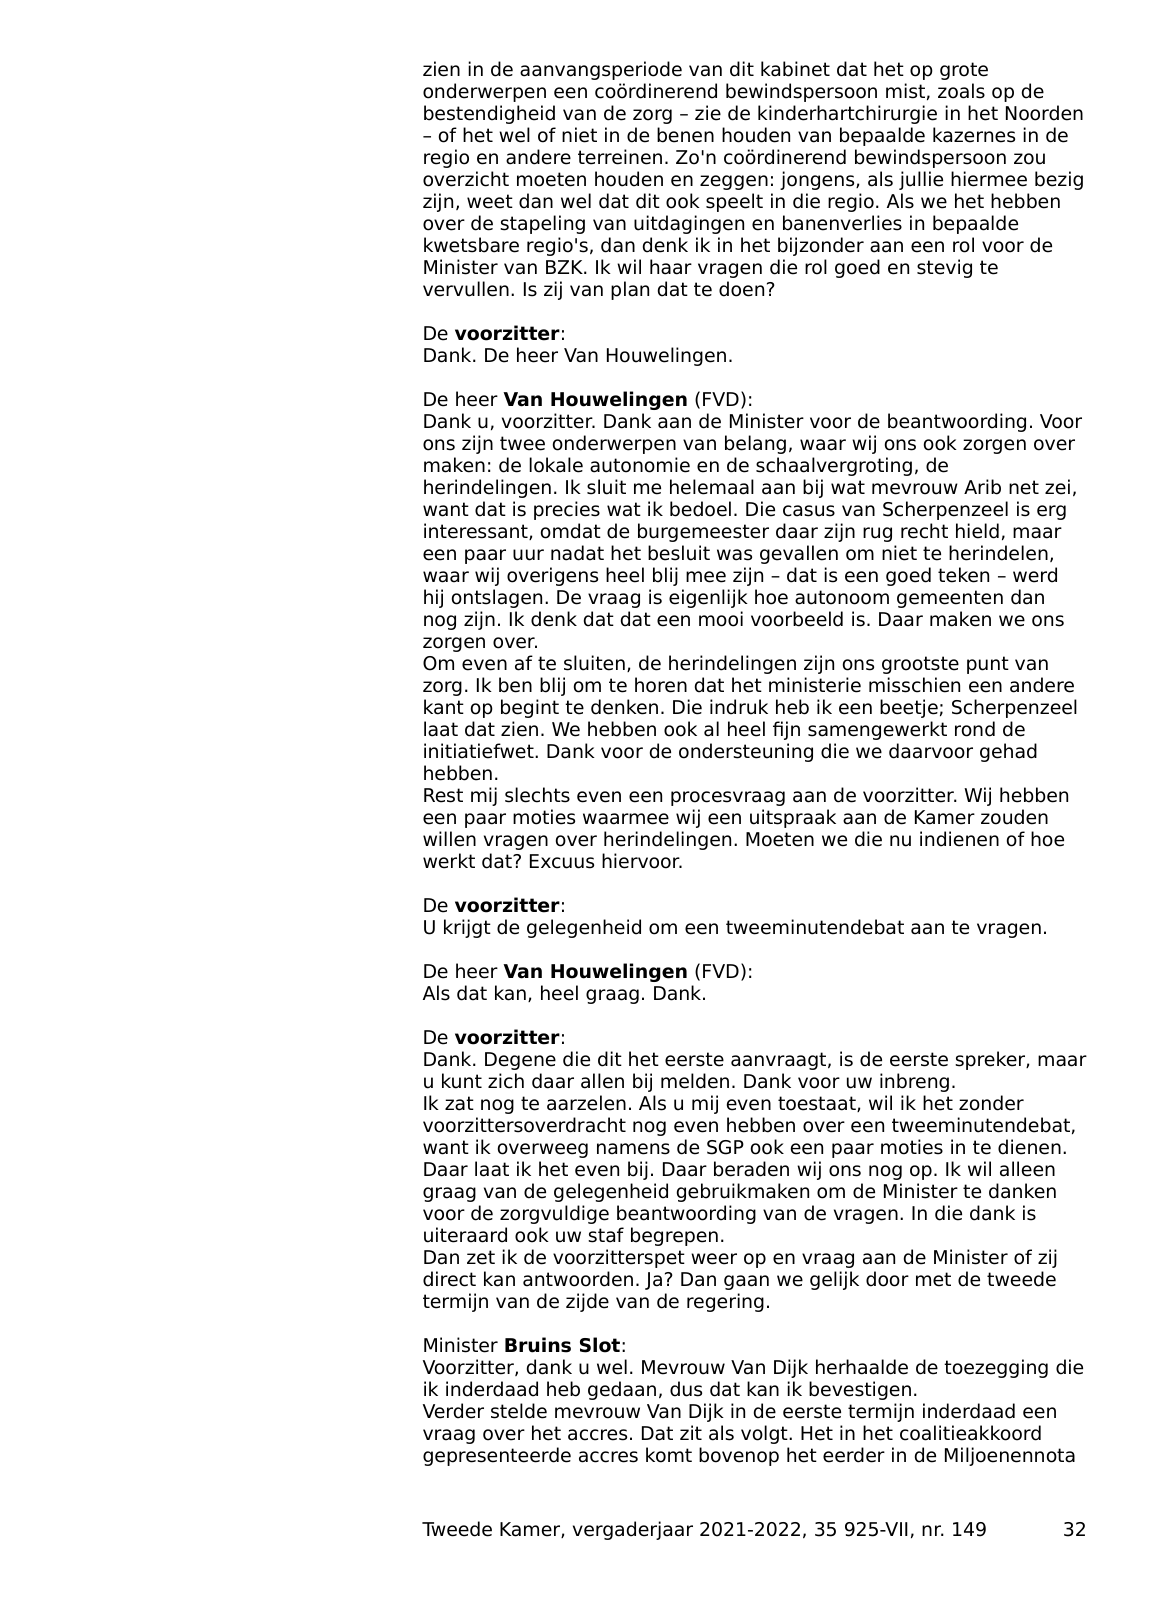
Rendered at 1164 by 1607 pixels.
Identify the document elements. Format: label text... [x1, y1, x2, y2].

text Om even af te sluiten, de herindelingen zijn ons grootste punt van zorg. Ik ben blij om te horen dat het ministerie misschien een andere kant op begint te denken. Die indruk heb ik een beetje; Scherpenzeel laat dat zien. We hebben ook al heel fijn samengewerkt rond de initiatiefwet. Dank voor de ondersteuning die we daarvoor gehad hebben. [422, 653, 1087, 785]
text Minister Bruins Slot: [422, 1335, 1087, 1357]
text Rest mij slechts even een procesvraag aan de voorzitter. Wij hebben een paar moties waarmee wij een uitspraak aan de Kamer zouden willen vragen over herindelingen. Moeten we die nu indienen of hoe werkt dat? Excuus hiervoor. [422, 785, 1087, 873]
text Dank. De heer Van Houwelingen. [422, 345, 1087, 367]
text Als dat kan, heel graag. Dank. [422, 983, 1087, 1005]
text Dank. Degene die dit het eerste aanvraagt, is de eerste spreker, maar u kunt zich daar allen bij melden. Dank voor uw inbreng. [422, 1049, 1087, 1093]
text U krijgt de gelegenheid om een tweeminutendebat aan te vragen. [422, 917, 1087, 939]
text De voorzitter: [422, 323, 1087, 345]
text De voorzitter: [422, 895, 1087, 917]
text zien in de aanvangsperiode van dit kabinet dat het op grote onderwerpen een coördinerend bewindspersoon mist, zoals op de bestendigheid van de zorg – zie de kinderhartchirurgie in het Noorden – of het wel of niet in de benen houden van bepaalde kazernes in de regio en andere terreinen. Zo'n coördinerend bewindspersoon zou overzicht moeten houden en zeggen: jongens, als jullie hiermee bezig zijn, weet dan wel dat dit ook speelt in die regio. Als we het hebben over de stapeling van uitdagingen en banenverlies in bepaalde kwetsbare regio's, dan denk ik in het bijzonder aan een rol voor de Minister van BZK. Ik wil haar vragen die rol goed en stevig te vervullen. Is zij van plan dat te doen? [422, 59, 1087, 301]
text De voorzitter: [422, 1027, 1087, 1049]
text De heer Van Houwelingen (FVD): [422, 389, 1087, 411]
text Verder stelde mevrouw Van Dijk in de eerste termijn inderdaad een vraag over het accres. Dat zit als volgt. Het in het coalitieakkoord gepresenteerde accres komt bovenop het eerder in de Miljoenennota [422, 1401, 1087, 1467]
text Dank u, voorzitter. Dank aan de Minister voor de beantwoording. Voor ons zijn twee onderwerpen van belang, waar wij ons ook zorgen over maken: de lokale autonomie en de schaalvergroting, de herindelingen. Ik sluit me helemaal aan bij wat mevrouw Arib net zei, want dat is precies wat ik bedoel. Die casus van Scherpenzeel is erg interessant, omdat de burgemeester daar zijn rug recht hield, maar een paar uur nadat het besluit was gevallen om niet te herindelen, waar wij overigens heel blij mee zijn – dat is een goed teken – werd hij ontslagen. De vraag is eigenlijk hoe autonoom gemeenten dan nog zijn. Ik denk dat dat een mooi voorbeeld is. Daar maken we ons zorgen over. [422, 411, 1087, 653]
text Dan zet ik de voorzitterspet weer op en vraag aan de Minister of zij direct kan antwoorden. Ja? Dan gaan we gelijk door met de tweede termijn van de zijde van de regering. [422, 1247, 1087, 1313]
text Ik zat nog te aarzelen. Als u mij even toestaat, wil ik het zonder voorzittersoverdracht nog even hebben over een tweeminutendebat, want ik overweeg namens de SGP ook een paar moties in te dienen. Daar laat ik het even bij. Daar beraden wij ons nog op. Ik wil alleen graag van de gelegenheid gebruikmaken om de Minister te danken voor de zorgvuldige beantwoording van de vragen. In die dank is uiteraard ook uw staf begrepen. [422, 1093, 1087, 1247]
text De heer Van Houwelingen (FVD): [422, 961, 1087, 983]
text Voorzitter, dank u wel. Mevrouw Van Dijk herhaalde de toezegging die ik inderdaad heb gedaan, dus dat kan ik bevestigen. [422, 1357, 1087, 1401]
